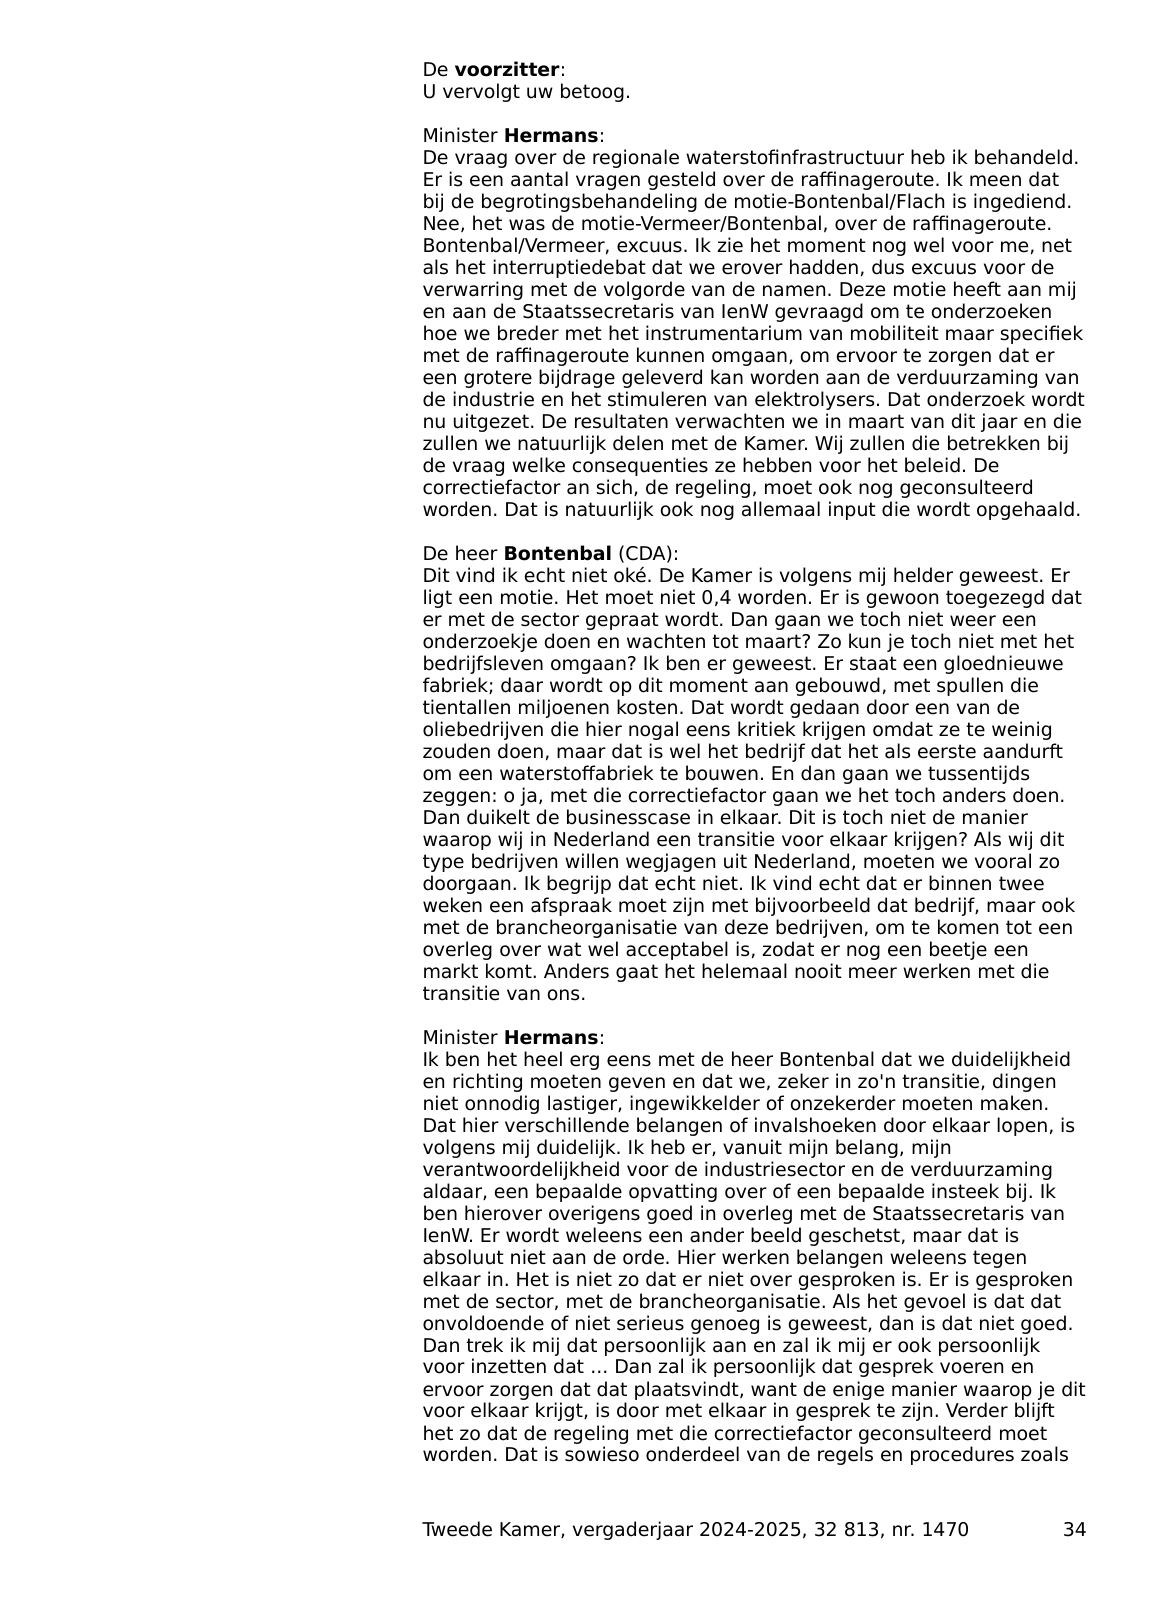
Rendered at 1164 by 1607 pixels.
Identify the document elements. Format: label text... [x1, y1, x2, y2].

text U vervolgt uw betoog. [422, 81, 1087, 103]
text Minister Hermans: [422, 1027, 1087, 1049]
text De vraag over de regionale waterstofinfrastructuur heb ik behandeld. [422, 147, 1087, 169]
text Er is een aantal vragen gesteld over de raffinageroute. Ik meen dat bij de begrotingsbehandeling de motie-Bontenbal/Flach is ingediend. Nee, het was de motie-Vermeer/Bontenbal, over de raffinageroute. Bontenbal/Vermeer, excuus. Ik zie het moment nog wel voor me, net als het interruptiedebat dat we erover hadden, dus excuus voor de verwarring met de volgorde van de namen. Deze motie heeft aan mij en aan de Staatssecretaris van IenW gevraagd om te onderzoeken hoe we breder met het instrumentarium van mobiliteit maar specifiek met de raffinageroute kunnen omgaan, om ervoor te zorgen dat er een grotere bijdrage geleverd kan worden aan de verduurzaming van de industrie en het stimuleren van elektrolysers. Dat onderzoek wordt nu uitgezet. De resultaten verwachten we in maart van dit jaar en die zullen we natuurlijk delen met de Kamer. Wij zullen die betrekken bij de vraag welke consequenties ze hebben voor het beleid. De correctiefactor an sich, de regeling, moet ook nog geconsulteerd worden. Dat is natuurlijk ook nog allemaal input die wordt opgehaald. [422, 169, 1087, 521]
text Dit vind ik echt niet oké. De Kamer is volgens mij helder geweest. Er ligt een motie. Het moet niet 0,4 worden. Er is gewoon toegezegd dat er met de sector gepraat wordt. Dan gaan we toch niet weer een onderzoekje doen en wachten tot maart? Zo kun je toch niet met het bedrijfsleven omgaan? Ik ben er geweest. Er staat een gloednieuwe fabriek; daar wordt op dit moment aan gebouwd, met spullen die tientallen miljoenen kosten. Dat wordt gedaan door een van de oliebedrijven die hier nogal eens kritiek krijgen omdat ze te weinig zouden doen, maar dat is wel het bedrijf dat het als eerste aandurft om een waterstoffabriek te bouwen. En dan gaan we tussentijds zeggen: o ja, met die correctiefactor gaan we het toch anders doen. Dan duikelt de businesscase in elkaar. Dit is toch niet de manier waarop wij in Nederland een transitie voor elkaar krijgen? Als wij dit type bedrijven willen wegjagen uit Nederland, moeten we vooral zo doorgaan. Ik begrijp dat echt niet. Ik vind echt dat er binnen twee weken een afspraak moet zijn met bijvoorbeeld dat bedrijf, maar ook met de brancheorganisatie van deze bedrijven, om te komen tot een overleg over wat wel acceptabel is, zodat er nog een beetje een markt komt. Anders gaat het helemaal nooit meer werken met die transitie van ons. [422, 565, 1087, 1004]
text Ik ben het heel erg eens met de heer Bontenbal dat we duidelijkheid en richting moeten geven en dat we, zeker in zo'n transitie, dingen niet onnodig lastiger, ingewikkelder of onzekerder moeten maken. Dat hier verschillende belangen of invalshoeken door elkaar lopen, is volgens mij duidelijk. Ik heb er, vanuit mijn belang, mijn verantwoordelijkheid voor de industriesector en de verduurzaming aldaar, een bepaalde opvatting over of een bepaalde insteek bij. Ik ben hierover overigens goed in overleg met de Staatssecretaris van IenW. Er wordt weleens een ander beeld geschetst, maar dat is absoluut niet aan de orde. Hier werken belangen weleens tegen elkaar in. Het is niet zo dat er niet over gesproken is. Er is gesproken met de sector, met de brancheorganisatie. Als het gevoel is dat dat onvoldoende of niet serieus genoeg is geweest, dan is dat niet goed. Dan trek ik mij dat persoonlijk aan en zal ik mij er ook persoonlijk voor inzetten dat ... Dan zal ik persoonlijk dat gesprek voeren en ervoor zorgen dat dat plaatsvindt, want de enige manier waarop je dit voor elkaar krijgt, is door met elkaar in gesprek te zijn. Verder blijft het zo dat de regeling met die correctiefactor geconsulteerd moet worden. Dat is sowieso onderdeel van de regels en procedures zoals [422, 1049, 1087, 1466]
text De heer Bontenbal (CDA): [422, 543, 1087, 565]
text De voorzitter: [422, 59, 1087, 81]
text Minister Hermans: [422, 125, 1087, 147]
